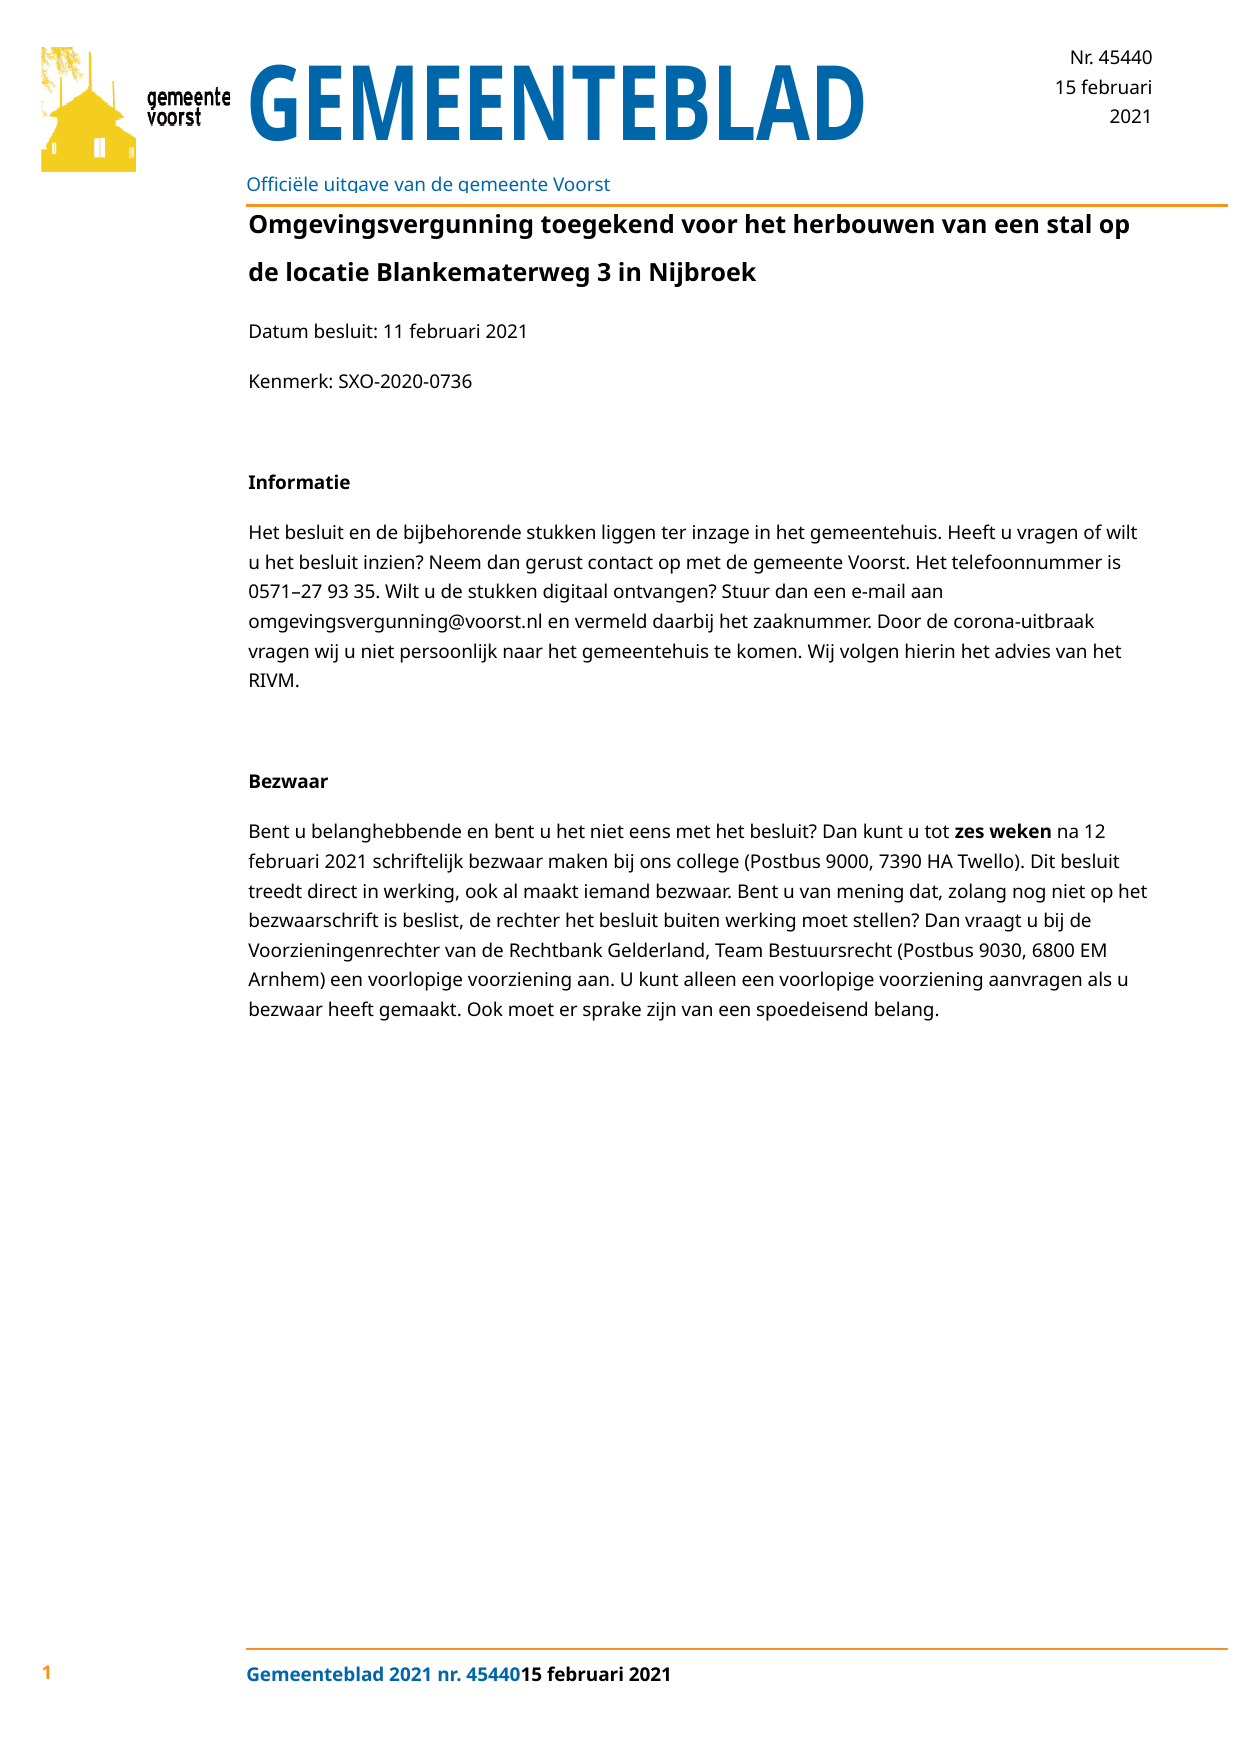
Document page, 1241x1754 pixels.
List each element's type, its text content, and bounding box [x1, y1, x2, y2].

text Informatie [248, 469, 1152, 495]
text Bezwaar [248, 768, 1152, 794]
picture [41, 47, 231, 172]
text Kenmerk: SXO-2020-0736 [248, 368, 1152, 394]
text Datum besluit: 11 februari 2021 [248, 318, 1152, 344]
text Omgevingsvergunning toegekend voor het herbouwen van een stal op de locatie Blankematerweg 3 in Nijbroek [248, 207, 1152, 288]
text Bent u belanghebbende en bent u het niet eens met het besluit? Dan kunt u tot zes weken na 12 februari 2021 schriftelijk bezwaar maken bij ons college (Postbus 9000, 7390 HA Twello). Dit besluit treedt direct in werking, ook al maakt iemand bezwaar. Bent u van mening dat, zolang nog niet op het bezwaarschrift is beslist, de rechter het besluit buiten werking moet stellen? Dan vraagt u bij de Voorzieningenrechter van de Rechtbank Gelderland, Team Bestuursrecht (Postbus 9030, 6800 EM Arnhem) een voorlopige voorziening aan. U kunt alleen een voorlopige voorziening aanvragen als u bezwaar heeft gemaakt. Ook moet er sprake zijn van een spoedeisend belang. [248, 819, 1152, 1022]
text Het besluit en de bijbehorende stukken liggen ter inzage in het gemeentehuis. Heeft u vragen of wilt u het besluit inzien? Neem dan gerust contact op met de gemeente Voorst. Het telefoonnummer is 0571–27 93 35. Wilt u de stukken digitaal ontvangen? Stuur dan een e-mail aan omgevingsvergunning@voorst.nl en vermeld daarbij het zaaknummer. Door de corona-uitbraak vragen wij u niet persoonlijk naar het gemeentehuis te komen. Wij volgen hierin het advies van het RIVM. [248, 519, 1152, 693]
